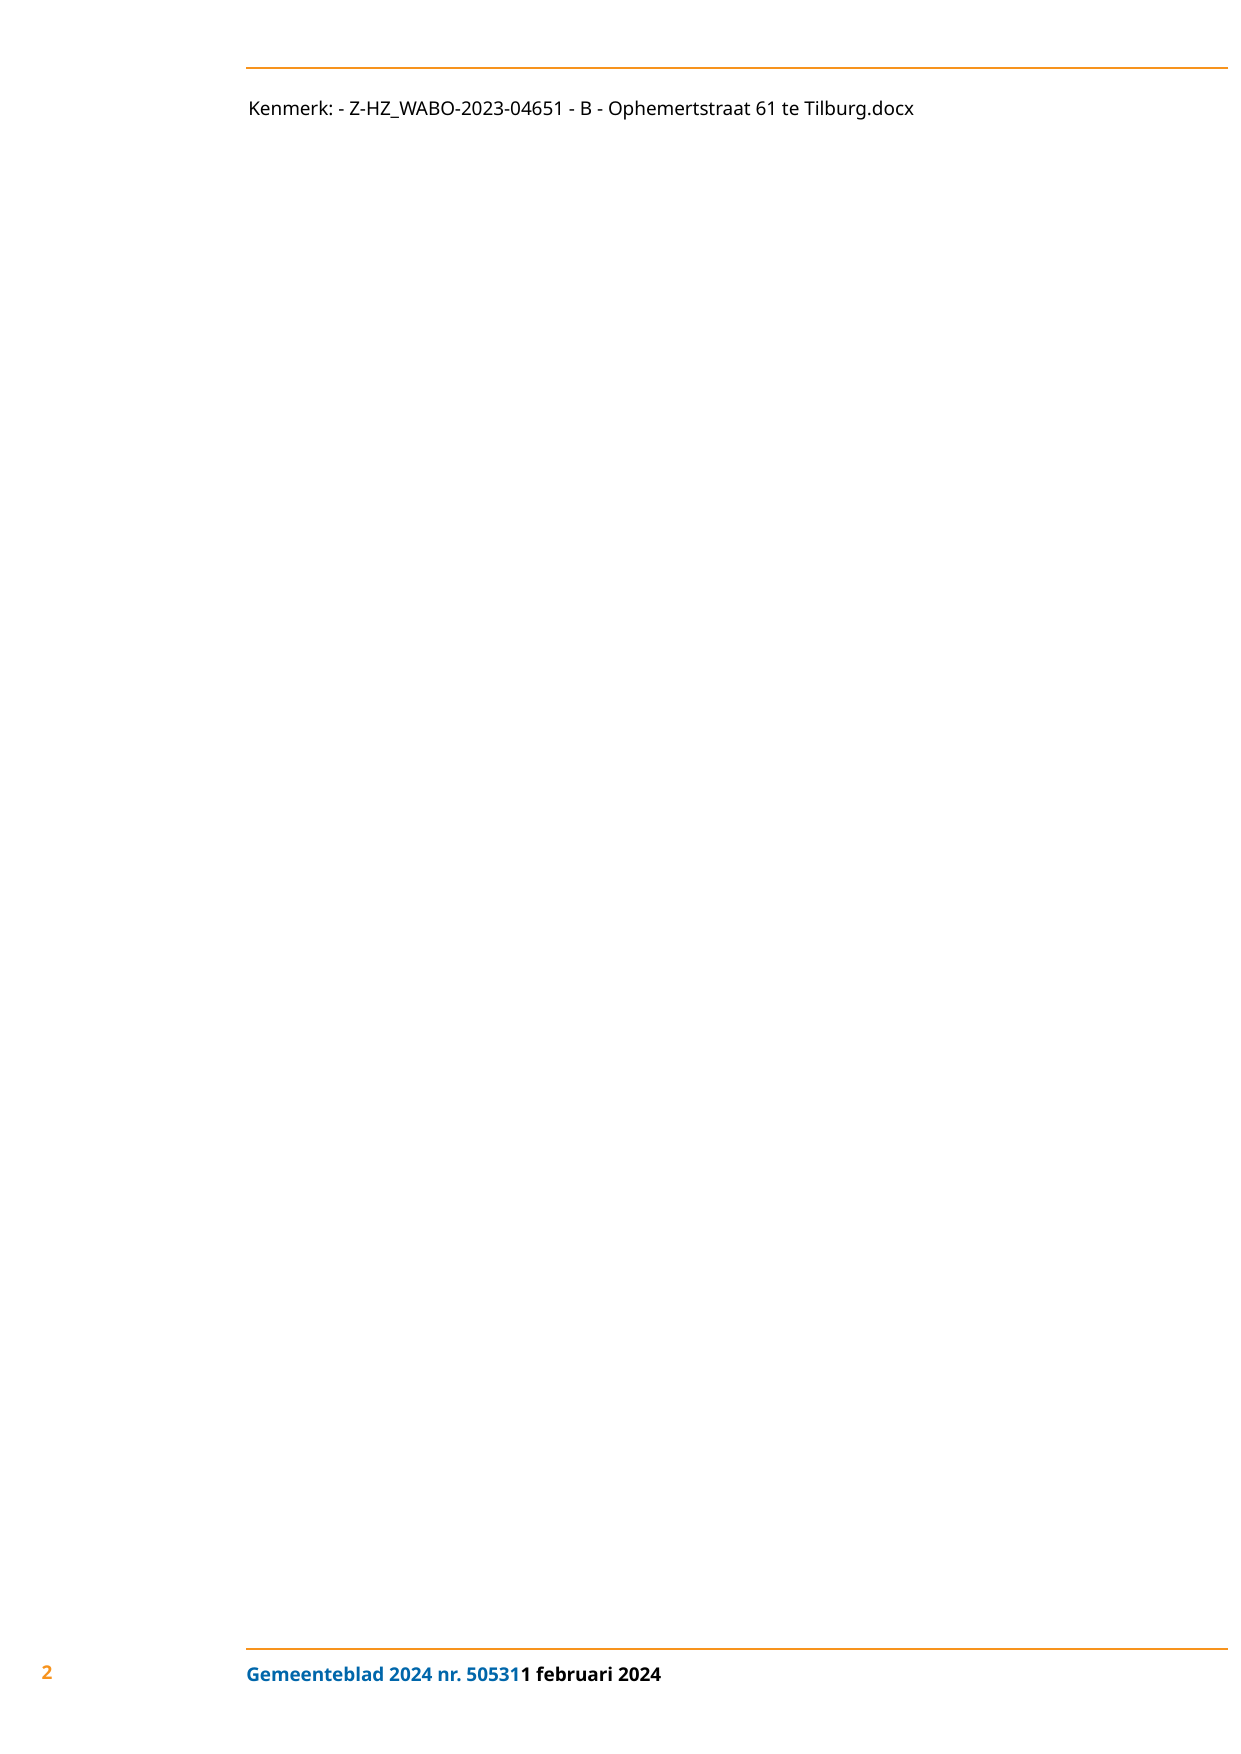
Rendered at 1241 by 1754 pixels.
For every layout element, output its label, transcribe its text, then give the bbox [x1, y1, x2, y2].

picture [41, 47, 231, 172]
text Kenmerk: - Z-HZ_WABO-2023-04651 - B - Ophemertstraat 61 te Tilburg.docx [248, 95, 1152, 121]
